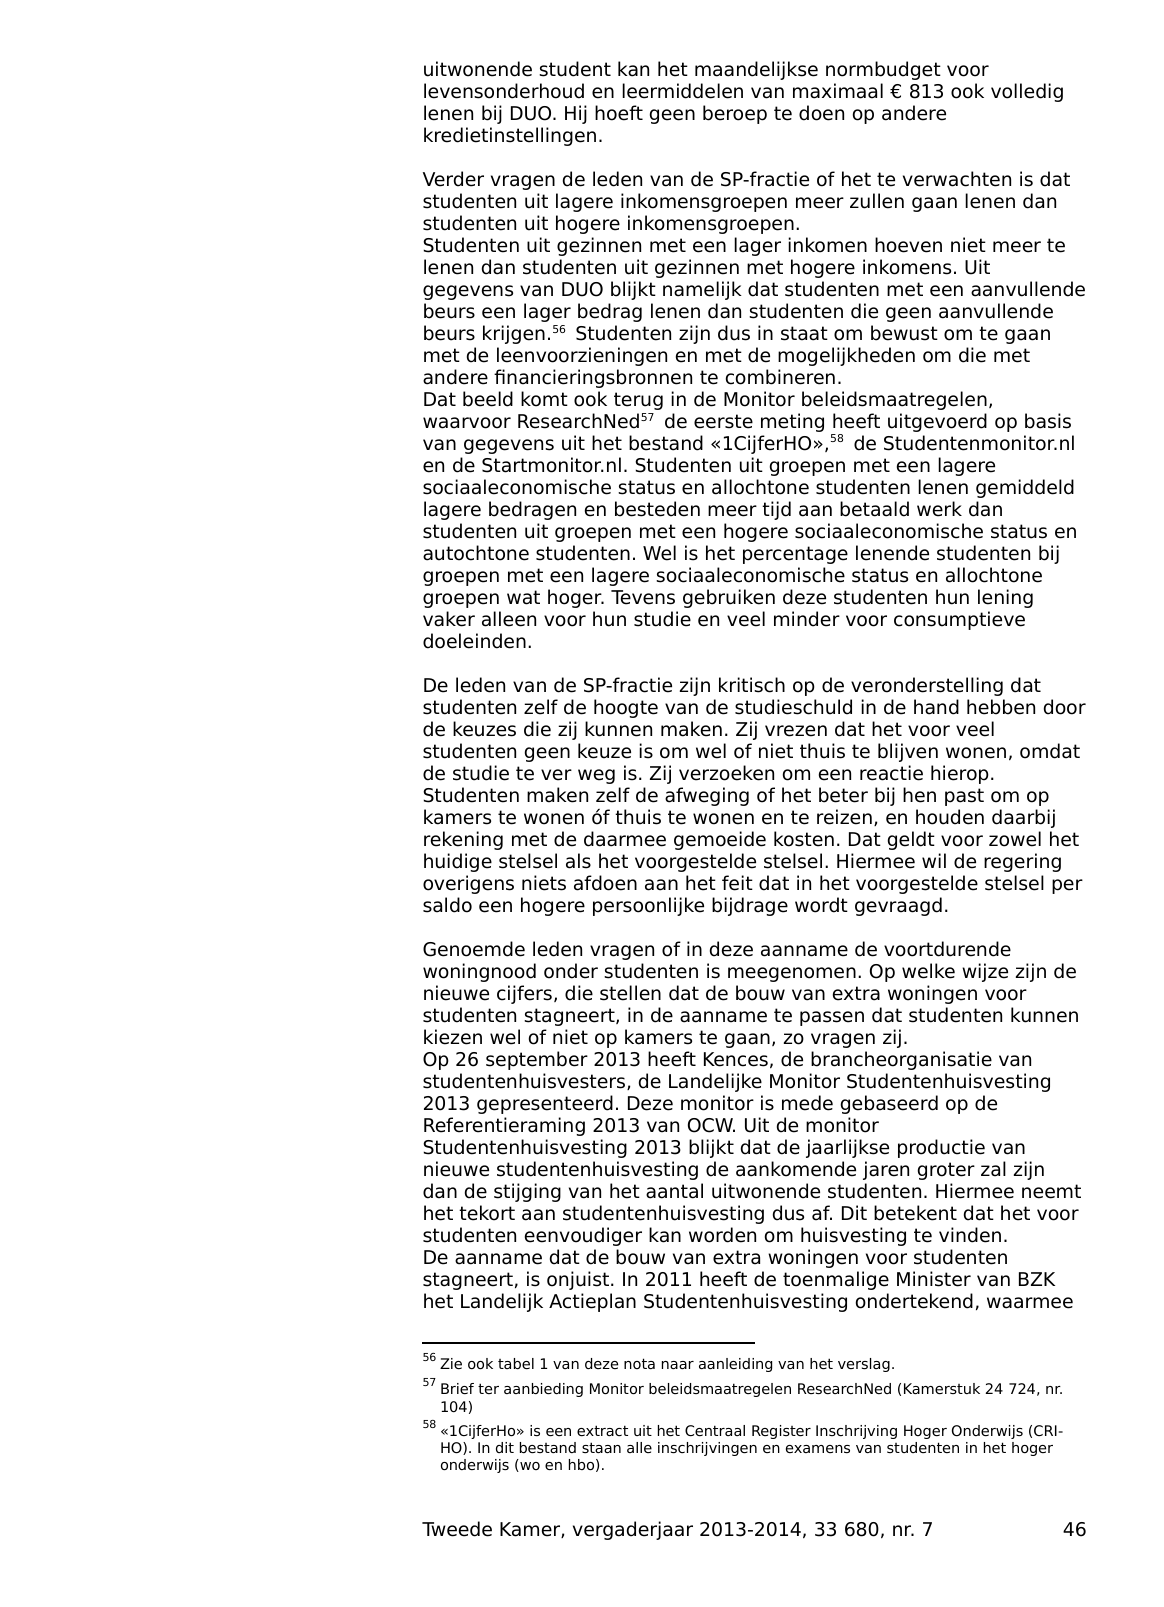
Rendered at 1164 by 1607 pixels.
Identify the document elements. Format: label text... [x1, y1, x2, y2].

text De leden van de SP-fractie zijn kritisch op de veronderstelling dat studenten zelf de hoogte van de studieschuld in de hand hebben door de keuzes die zij kunnen maken. Zij vrezen dat het voor veel studenten geen keuze is om wel of niet thuis te blijven wonen, omdat de studie te ver weg is. Zij verzoeken om een reactie hierop. [422, 675, 1087, 785]
text De aanname dat de bouw van extra woningen voor studenten stagneert, is onjuist. In 2011 heeft de toenmalige Minister van BZK het Landelijk Actieplan Studentenhuisvesting ondertekend, waarmee [422, 1247, 1087, 1312]
text uitwonende student kan het maandelijkse normbudget voor levensonderhoud en leermiddelen van maximaal € 813 ook volledig lenen bij DUO. Hij hoeft geen beroep te doen op andere kredietinstellingen. [422, 59, 1087, 147]
text Zie ook tabel 1 van deze nota naar aanleiding van het verslag. [422, 1352, 1087, 1374]
text «1CijferHo» is een extract uit het Centraal Register Inschrijving Hoger Onderwijs (CRI-HO). In dit bestand staan alle inschrijvingen en examens van studenten in het hoger onderwijs (wo en hbo). [422, 1418, 1087, 1474]
text Studenten uit gezinnen met een lager inkomen hoeven niet meer te lenen dan studenten uit gezinnen met hogere inkomens. Uit gegevens van DUO blijkt namelijk dat studenten met een aanvullende beurs een lager bedrag lenen dan studenten die geen aanvullende beurs krijgen. Studenten zijn dus in staat om bewust om te gaan met de leenvoorzieningen en met de mogelijkheden om die met andere financieringsbronnen te combineren. [422, 235, 1087, 389]
text Dat beeld komt ook terug in de Monitor beleidsmaatregelen, waarvoor ResearchNed de eerste meting heeft uitgevoerd op basis van gegevens uit het bestand «1CijferHO», de Studentenmonitor.nl en de Startmonitor.nl. Studenten uit groepen met een lagere sociaaleconomische status en allochtone studenten lenen gemiddeld lagere bedragen en besteden meer tijd aan betaald werk dan studenten uit groepen met een hogere sociaaleconomische status en autochtone studenten. Wel is het percentage lenende studenten bij groepen met een lagere sociaaleconomische status en allochtone groepen wat hoger. Tevens gebruiken deze studenten hun lening vaker alleen voor hun studie en veel minder voor consumptieve doeleinden. [422, 389, 1087, 653]
text Verder vragen de leden van de SP-fractie of het te verwachten is dat studenten uit lagere inkomensgroepen meer zullen gaan lenen dan studenten uit hogere inkomensgroepen. [422, 169, 1087, 235]
text Genoemde leden vragen of in deze aanname de voortdurende woningnood onder studenten is meegenomen. Op welke wijze zijn de nieuwe cijfers, die stellen dat de bouw van extra woningen voor studenten stagneert, in de aanname te passen dat studenten kunnen kiezen wel of niet op kamers te gaan, zo vragen zij. [422, 939, 1087, 1049]
text Brief ter aanbieding Monitor beleidsmaatregelen ResearchNed (Kamerstuk 24 724, nr. 104) [422, 1377, 1087, 1416]
text Op 26 september 2013 heeft Kences, de brancheorganisatie van studentenhuisvesters, de Landelijke Monitor Studentenhuisvesting 2013 gepresenteerd. Deze monitor is mede gebaseerd op de Referentieraming 2013 van OCW. Uit de monitor Studentenhuisvesting 2013 blijkt dat de jaarlijkse productie van nieuwe studentenhuisvesting de aankomende jaren groter zal zijn dan de stijging van het aantal uitwonende studenten. Hiermee neemt het tekort aan studentenhuisvesting dus af. Dit betekent dat het voor studenten eenvoudiger kan worden om huisvesting te vinden. [422, 1049, 1087, 1247]
text Studenten maken zelf de afweging of het beter bij hen past om op kamers te wonen óf thuis te wonen en te reizen, en houden daarbij rekening met de daarmee gemoeide kosten. Dat geldt voor zowel het huidige stelsel als het voorgestelde stelsel. Hiermee wil de regering overigens niets afdoen aan het feit dat in het voorgestelde stelsel per saldo een hogere persoonlijke bijdrage wordt gevraagd. [422, 785, 1087, 917]
